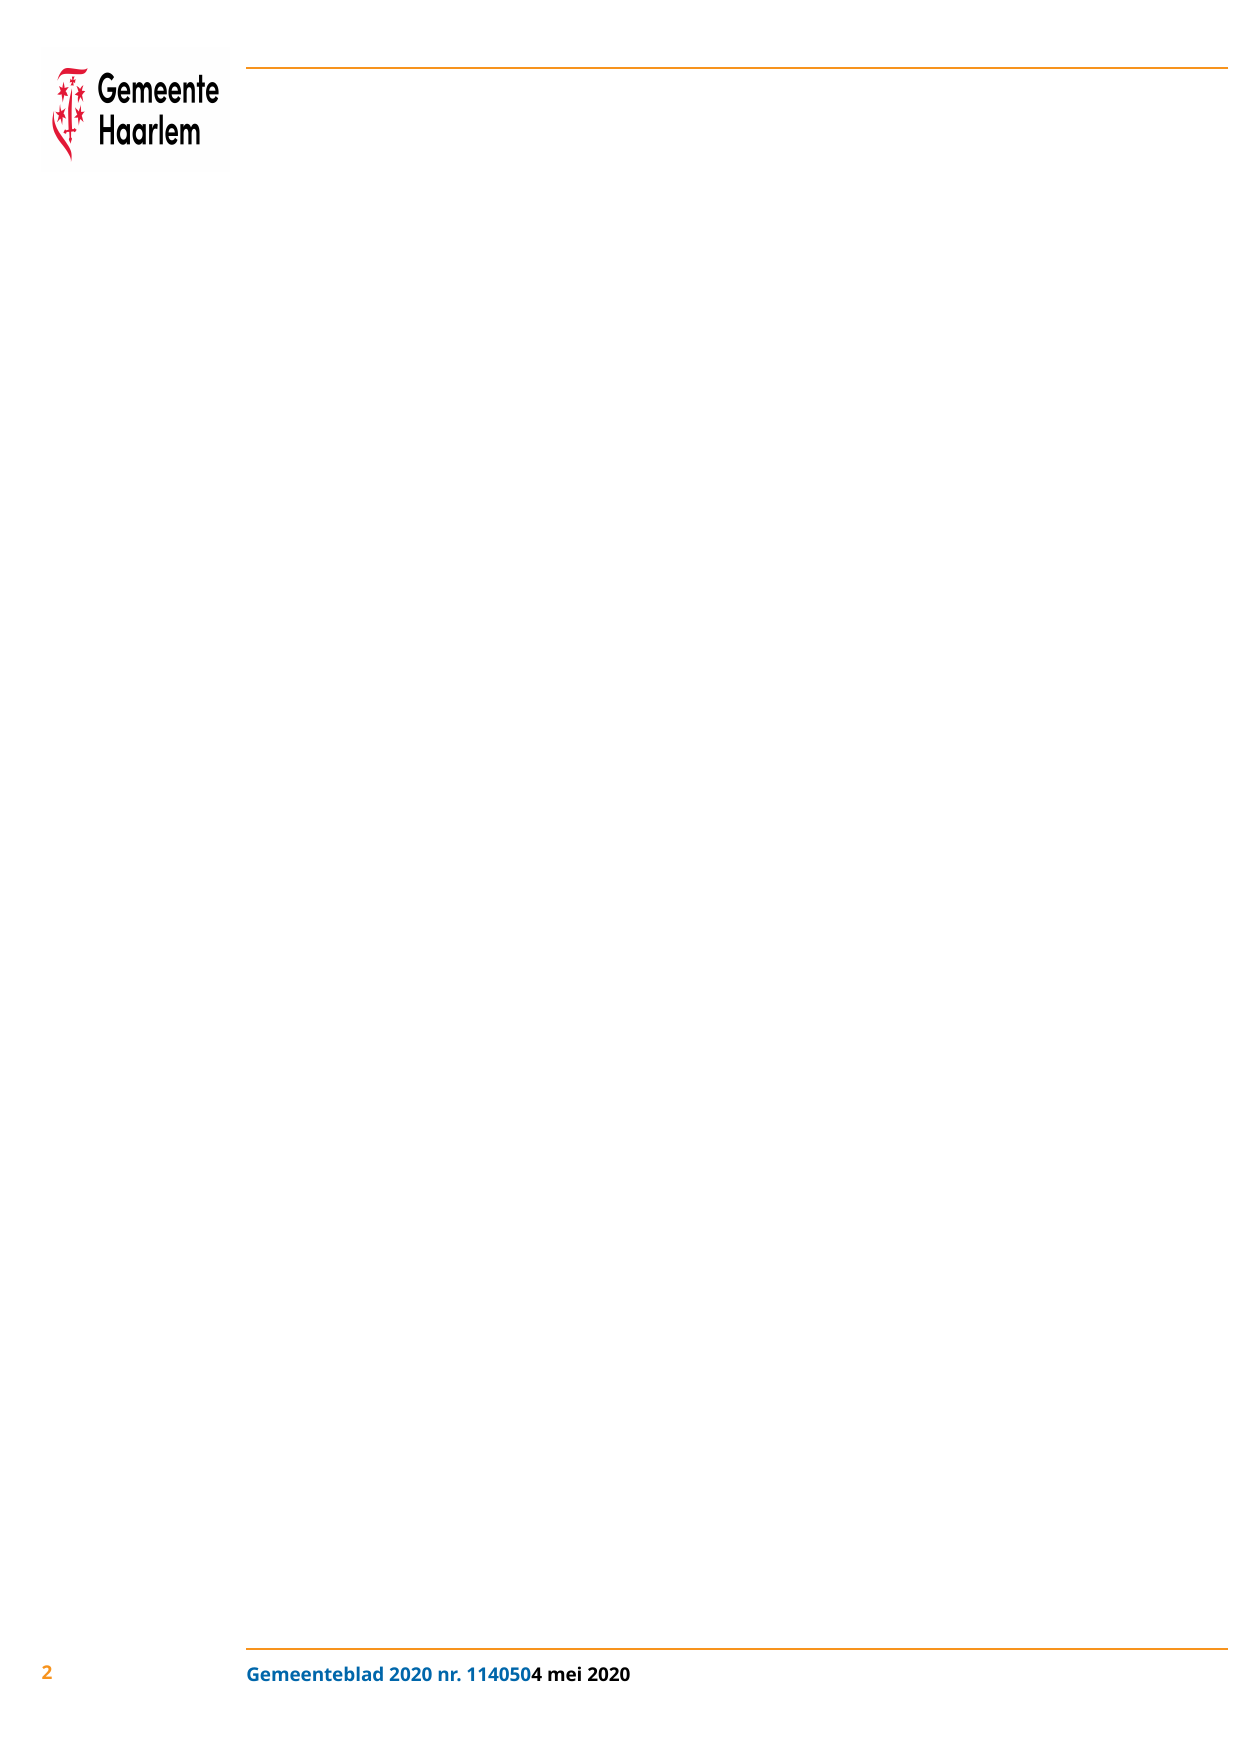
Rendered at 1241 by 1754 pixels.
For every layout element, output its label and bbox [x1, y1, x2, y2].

picture [41, 47, 231, 172]
